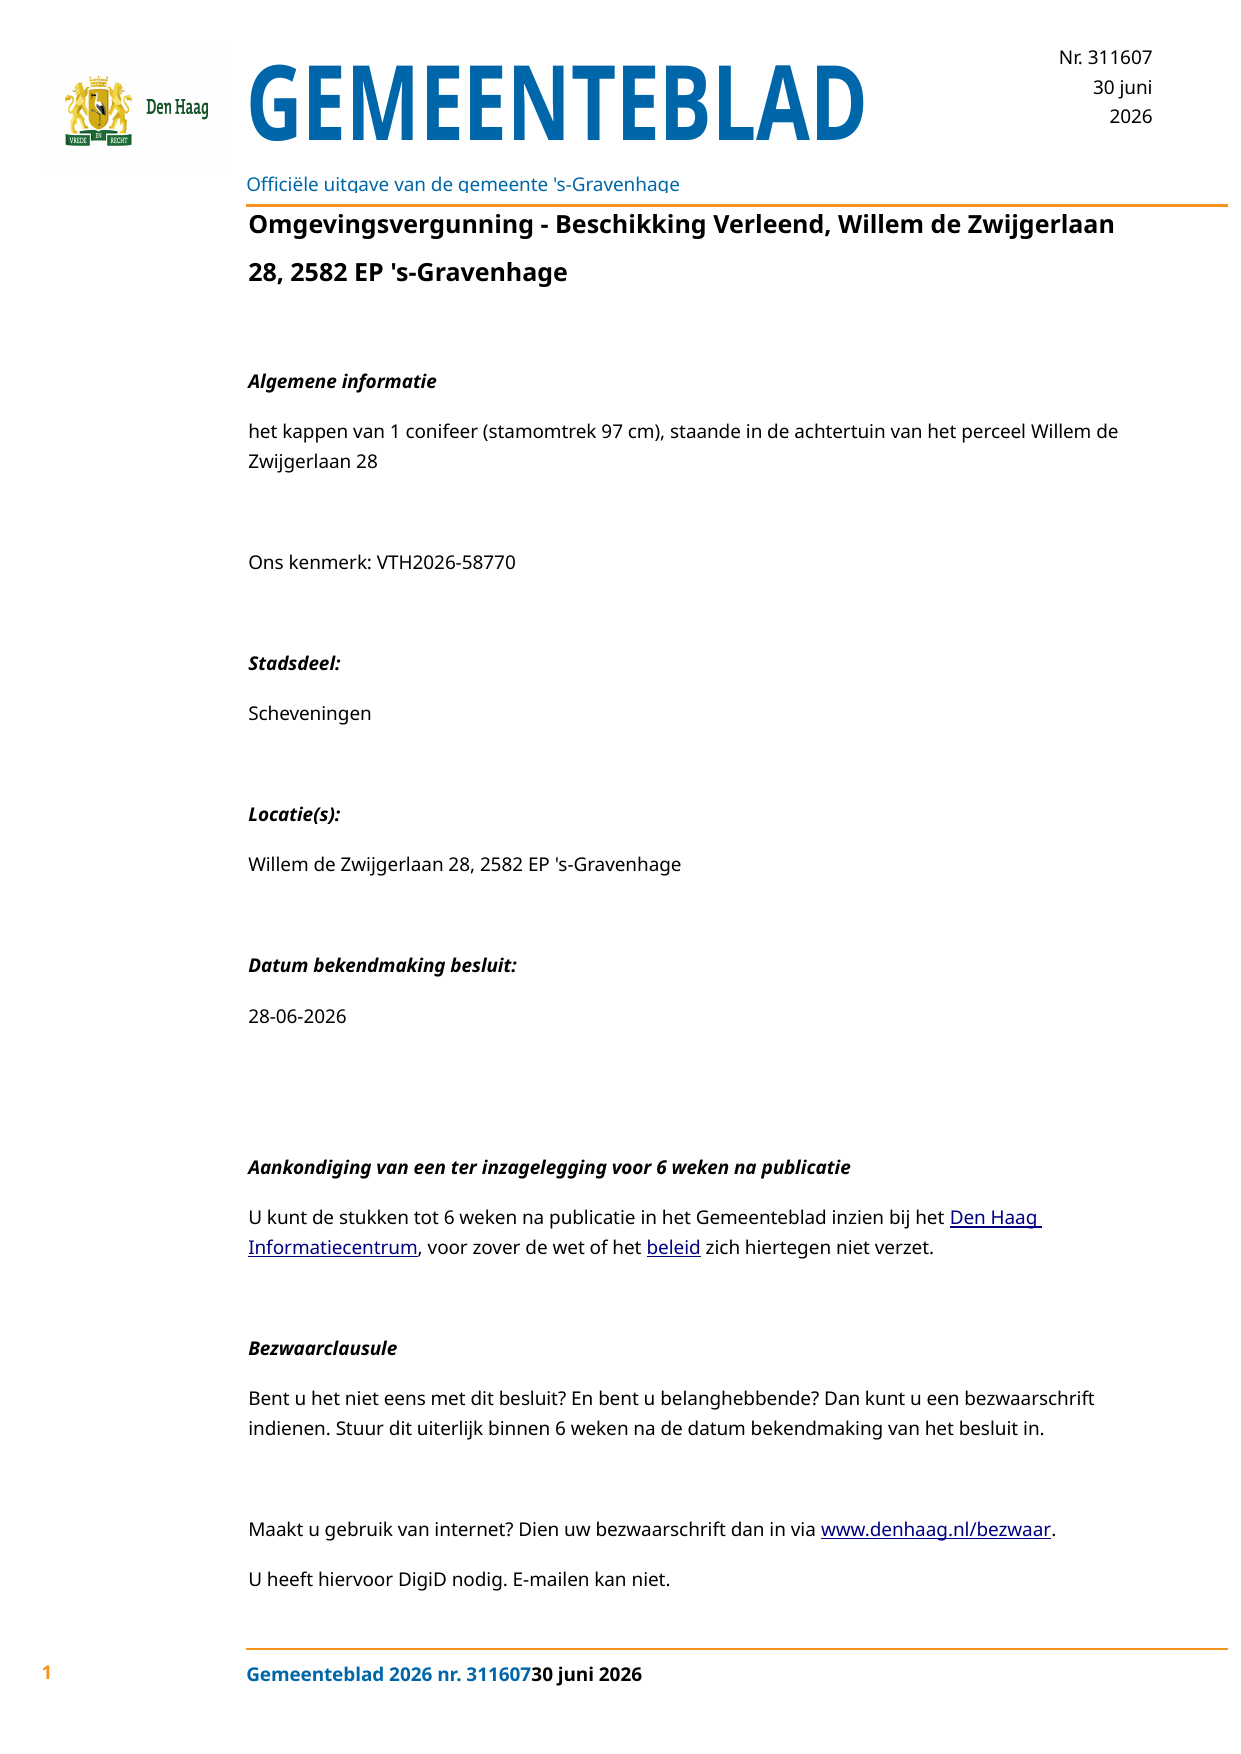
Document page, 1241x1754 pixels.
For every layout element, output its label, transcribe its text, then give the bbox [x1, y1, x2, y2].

text Stadsdeel: [248, 650, 1152, 676]
text Algemene informatie [248, 368, 1152, 394]
text Willem de Zwijgerlaan 28, 2582 EP 's-Gravenhage [248, 852, 1152, 877]
picture [41, 47, 231, 172]
text Ons kenmerk: VTH2026-58770 [248, 549, 1152, 575]
text U heeft hiervoor DigiD nodig. E-mailen kan niet. [248, 1566, 1152, 1592]
text Bezwaarclausule [248, 1335, 1152, 1361]
text Omgevingsvergunning - Beschikking Verleend, Willem de Zwijgerlaan 28, 2582 EP 's-Gravenhage [248, 207, 1152, 288]
text Aankondiging van een ter inzagelegging voor 6 weken na publicatie [248, 1154, 1152, 1180]
text het kappen van 1 conifeer (stamomtrek 97 cm), staande in de achtertuin van het perceel Willem de Zwijgerlaan 28 [248, 419, 1152, 474]
text U kunt de stukken tot 6 weken na publicatie in het Gemeenteblad inzien bij het Den Haag Informatiecentrum, voor zover de wet of het beleid zich hiertegen niet verzet. [248, 1204, 1152, 1260]
text Locatie(s): [248, 801, 1152, 827]
text Datum bekendmaking besluit: [248, 952, 1152, 978]
text 28-06-2026 [248, 1003, 1152, 1029]
text Maakt u gebruik van internet? Dien uw bezwaarschrift dan in via www.denhaag.nl/bezwaar. [248, 1516, 1152, 1542]
text Bent u het niet eens met dit besluit? En bent u belanghebbende? Dan kunt u een bezwaarschrift indienen. Stuur dit uiterlijk binnen 6 weken na de datum bekendmaking van het besluit in. [248, 1385, 1152, 1441]
text Scheveningen [248, 700, 1152, 726]
